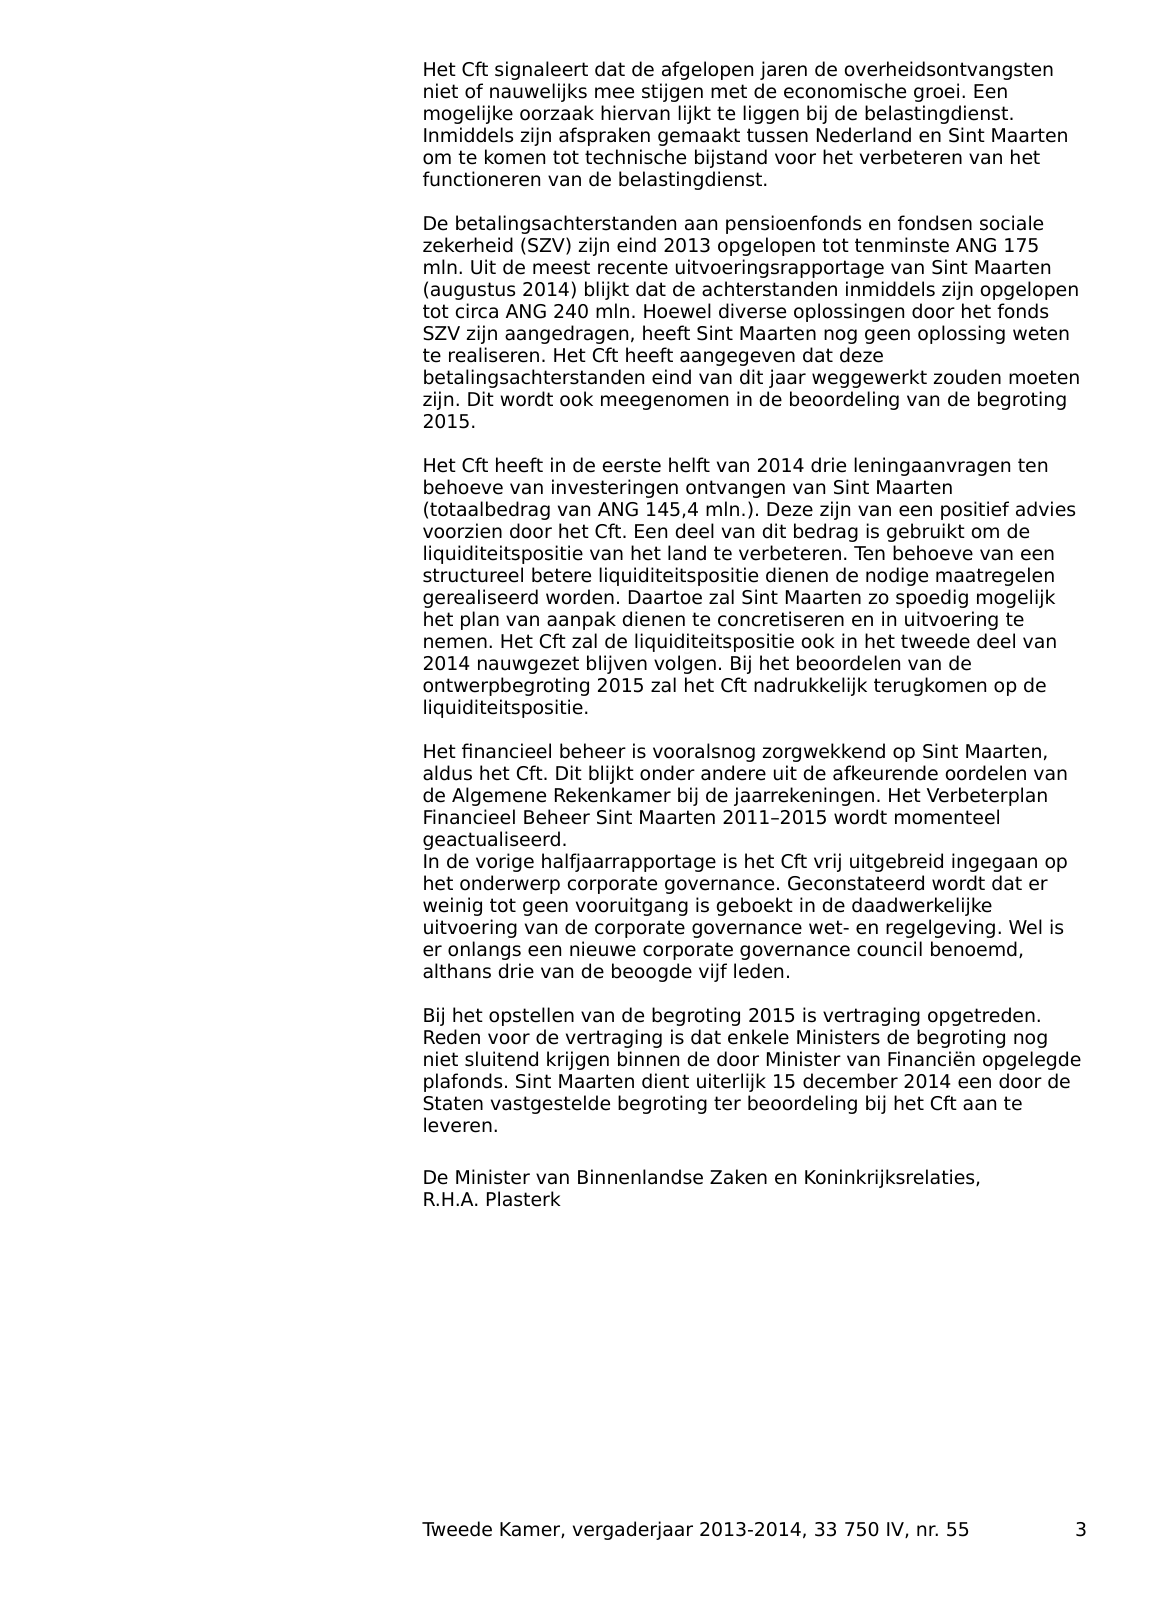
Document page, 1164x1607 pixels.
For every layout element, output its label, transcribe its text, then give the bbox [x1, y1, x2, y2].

text In de vorige halfjaarrapportage is het Cft vrij uitgebreid ingegaan op het onderwerp corporate governance. Geconstateerd wordt dat er weinig tot geen vooruitgang is geboekt in de daadwerkelijke uitvoering van de corporate governance wet- en regelgeving. Wel is er onlangs een nieuwe corporate governance council benoemd, althans drie van de beoogde vijf leden. [422, 851, 1087, 983]
text De betalingsachterstanden aan pensioenfonds en fondsen sociale zekerheid (SZV) zijn eind 2013 opgelopen tot tenminste ANG 175 mln. Uit de meest recente uitvoeringsrapportage van Sint Maarten (augustus 2014) blijkt dat de achterstanden inmiddels zijn opgelopen tot circa ANG 240 mln. Hoewel diverse oplossingen door het fonds SZV zijn aangedragen, heeft Sint Maarten nog geen oplossing weten te realiseren. Het Cft heeft aangegeven dat deze betalingsachterstanden eind van dit jaar weggewerkt zouden moeten zijn. Dit wordt ook meegenomen in de beoordeling van de begroting 2015. [422, 213, 1087, 433]
text Het financieel beheer is vooralsnog zorgwekkend op Sint Maarten, aldus het Cft. Dit blijkt onder andere uit de afkeurende oordelen van de Algemene Rekenkamer bij de jaarrekeningen. Het Verbeterplan Financieel Beheer Sint Maarten 2011–2015 wordt momenteel geactualiseerd. [422, 741, 1087, 851]
text Bij het opstellen van de begroting 2015 is vertraging opgetreden. Reden voor de vertraging is dat enkele Ministers de begroting nog niet sluitend krijgen binnen de door Minister van Financiën opgelegde plafonds. Sint Maarten dient uiterlijk 15 december 2014 een door de Staten vastgestelde begroting ter beoordeling bij het Cft aan te leveren. [422, 1005, 1087, 1137]
text Het Cft signaleert dat de afgelopen jaren de overheidsontvangsten niet of nauwelijks mee stijgen met de economische groei. Een mogelijke oorzaak hiervan lijkt te liggen bij de belastingdienst. Inmiddels zijn afspraken gemaakt tussen Nederland en Sint Maarten om te komen tot technische bijstand voor het verbeteren van het functioneren van de belastingdienst. [422, 59, 1087, 191]
text Het Cft heeft in de eerste helft van 2014 drie leningaanvragen ten behoeve van investeringen ontvangen van Sint Maarten (totaalbedrag van ANG 145,4 mln.). Deze zijn van een positief advies voorzien door het Cft. Een deel van dit bedrag is gebruikt om de liquiditeitspositie van het land te verbeteren. Ten behoeve van een structureel betere liquiditeitspositie dienen de nodige maatregelen gerealiseerd worden. Daartoe zal Sint Maarten zo spoedig mogelijk het plan van aanpak dienen te concretiseren en in uitvoering te nemen. Het Cft zal de liquiditeitspositie ook in het tweede deel van 2014 nauwgezet blijven volgen. Bij het beoordelen van de ontwerpbegroting 2015 zal het Cft nadrukkelijk terugkomen op de liquiditeitspositie. [422, 455, 1087, 719]
text De Minister van Binnenlandse Zaken en Koninkrijksrelaties, R.H.A. Plasterk [422, 1167, 1087, 1211]
